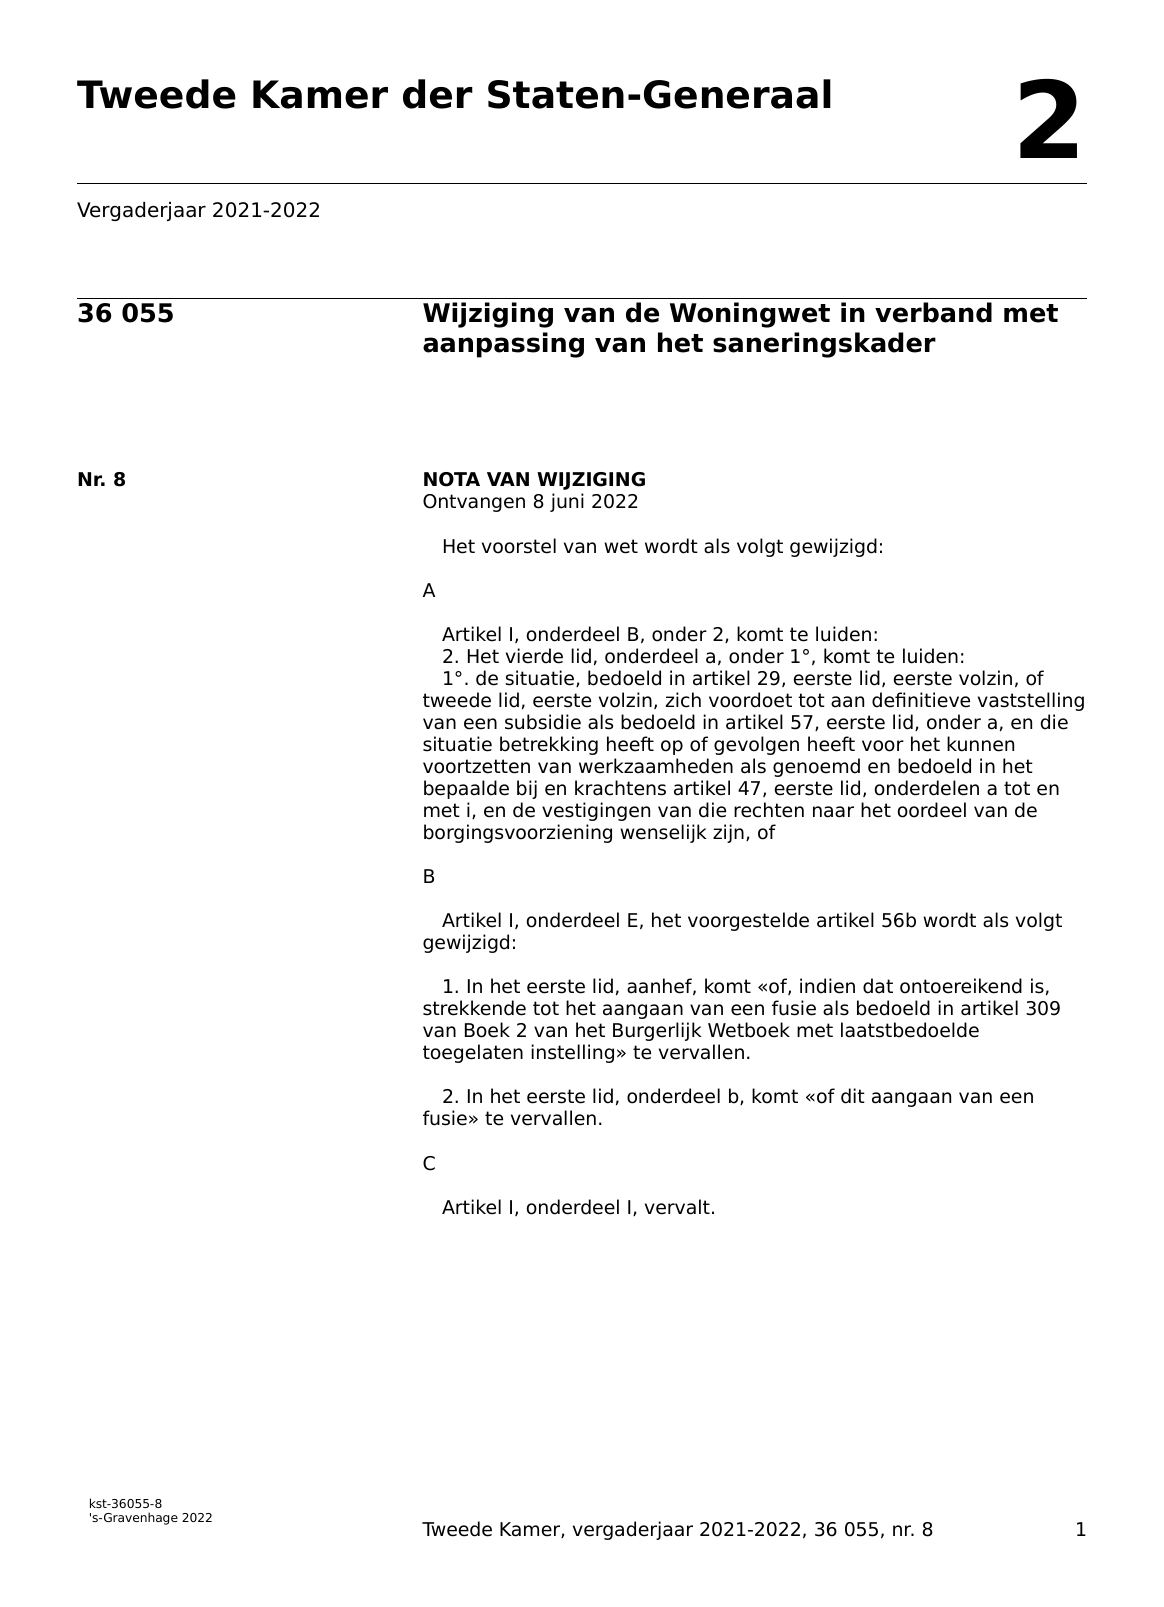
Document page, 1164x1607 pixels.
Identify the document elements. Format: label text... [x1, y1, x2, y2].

text kst-36055-8 [88, 1497, 323, 1511]
text Artikel I, onderdeel E, het voorgestelde artikel 56b wordt als volgt gewijzigd: [422, 910, 1087, 954]
text 1°. de situatie, bedoeld in artikel 29, eerste lid, eerste volzin, of tweede lid, eerste volzin, zich voordoet tot aan definitieve vaststelling van een subsidie als bedoeld in artikel 57, eerste lid, onder a, en die situatie betrekking heeft op of gevolgen heeft voor het kunnen voortzetten van werkzaamheden als genoemd en bedoeld in het bepaalde bij en krachtens artikel 47, eerste lid, onderdelen a tot en met i, en de vestigingen van die rechten naar het oordeel van de borgingsvoorziening wenselijk zijn, of [422, 668, 1087, 844]
subtitle A [422, 580, 1087, 602]
text Ontvangen 8 juni 2022 [422, 491, 1087, 513]
table_header Tweede Kamer der Staten-Generaal [77, 59, 886, 183]
text 2. In het eerste lid, onderdeel b, komt «of dit aangaan van een fusie» te vervallen. [422, 1086, 1087, 1130]
table_header 2 [886, 59, 1087, 183]
text 2. Het vierde lid, onderdeel a, onder 1°, komt te luiden: [422, 646, 1087, 668]
subtitle Nr. 8 NOTA VAN WIJZIGING [77, 469, 1087, 491]
subtitle B [422, 866, 1087, 888]
text Het voorstel van wet wordt als volgt gewijzigd: [422, 536, 1087, 557]
subtitle 36 055 Wijziging van de Woningwet in verband met aanpassing van het saneringskader [77, 299, 1087, 358]
text 1. In het eerste lid, aanhef, komt «of, indien dat ontoereikend is, strekkende tot het aangaan van een fusie als bedoeld in artikel 309 van Boek 2 van het Burgerlijk Wetboek met laatstbedoelde toegelaten instelling» te vervallen. [422, 976, 1087, 1064]
text 's-Gravenhage 2022 [88, 1511, 323, 1525]
text Artikel I, onderdeel B, onder 2, komt te luiden: [422, 624, 1087, 646]
text Artikel I, onderdeel I, vervalt. [422, 1197, 1087, 1218]
table_cell Vergaderjaar 2021-2022 [77, 184, 1087, 298]
subtitle C [422, 1152, 1087, 1174]
